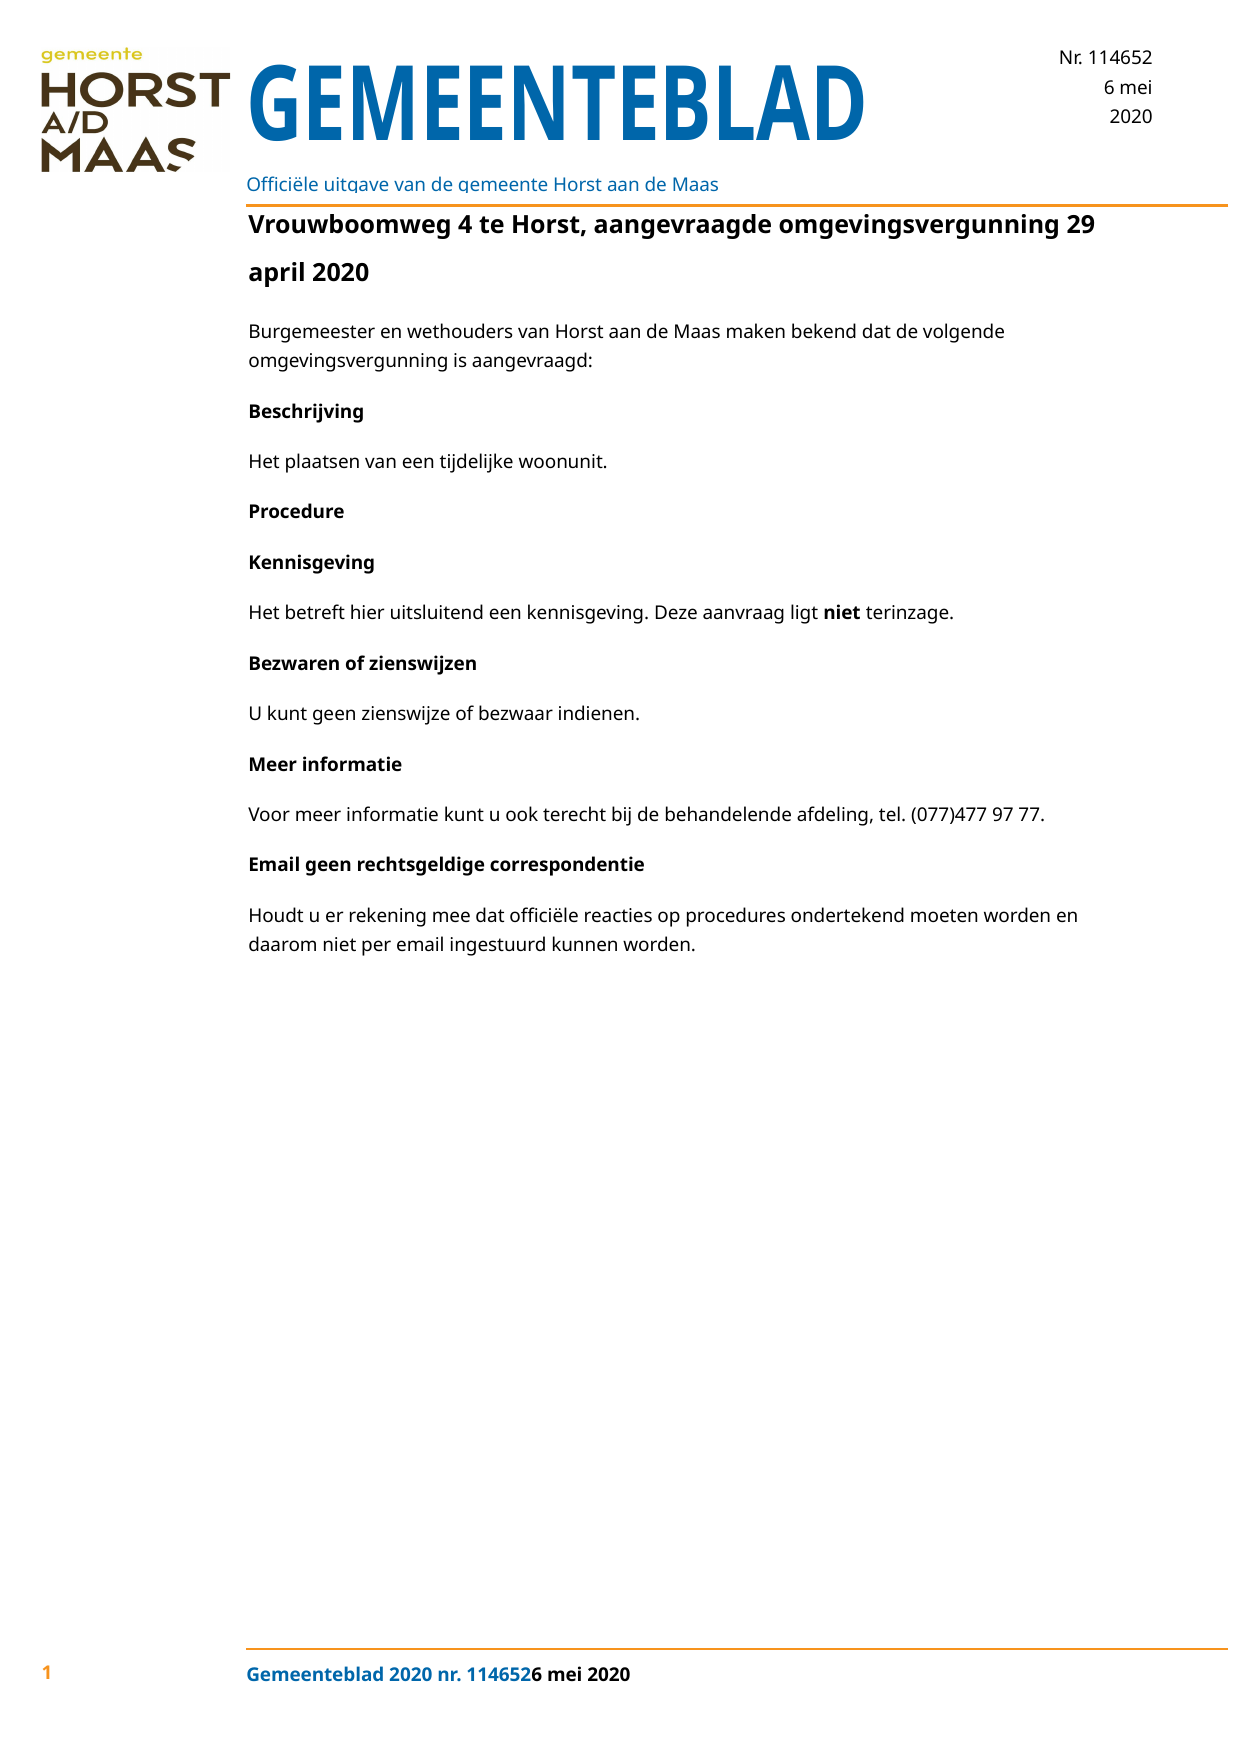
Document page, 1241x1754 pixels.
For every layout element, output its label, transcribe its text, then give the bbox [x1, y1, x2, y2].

text U kunt geen zienswijze of bezwaar indienen. [248, 700, 1152, 726]
text Burgemeester en wethouders van Horst aan de Maas maken bekend dat de volgende omgevingsvergunning is aangevraagd: [248, 318, 1152, 373]
text Kennisgeving [248, 549, 1152, 575]
text Email geen rechtsgeldige correspondentie [248, 852, 1152, 877]
picture [41, 47, 231, 172]
text Het plaatsen van een tijdelijke woonunit. [248, 448, 1152, 474]
text Meer informatie [248, 751, 1152, 777]
text Houdt u er rekening mee dat officiële reacties op procedures ondertekend moeten worden en daarom niet per email ingestuurd kunnen worden. [248, 902, 1152, 957]
text Procedure [248, 499, 1152, 524]
text Vrouwboomweg 4 te Horst, aangevraagde omgevingsvergunning 29 april 2020 [248, 207, 1152, 288]
text Bezwaren of zienswijzen [248, 650, 1152, 676]
text Beschrijving [248, 398, 1152, 424]
text Het betreft hier uitsluitend een kennisgeving. Deze aanvraag ligt niet terinzage. [248, 599, 1152, 625]
text Voor meer informatie kunt u ook terecht bij de behandelende afdeling, tel. (077)477 97 77. [248, 801, 1152, 827]
